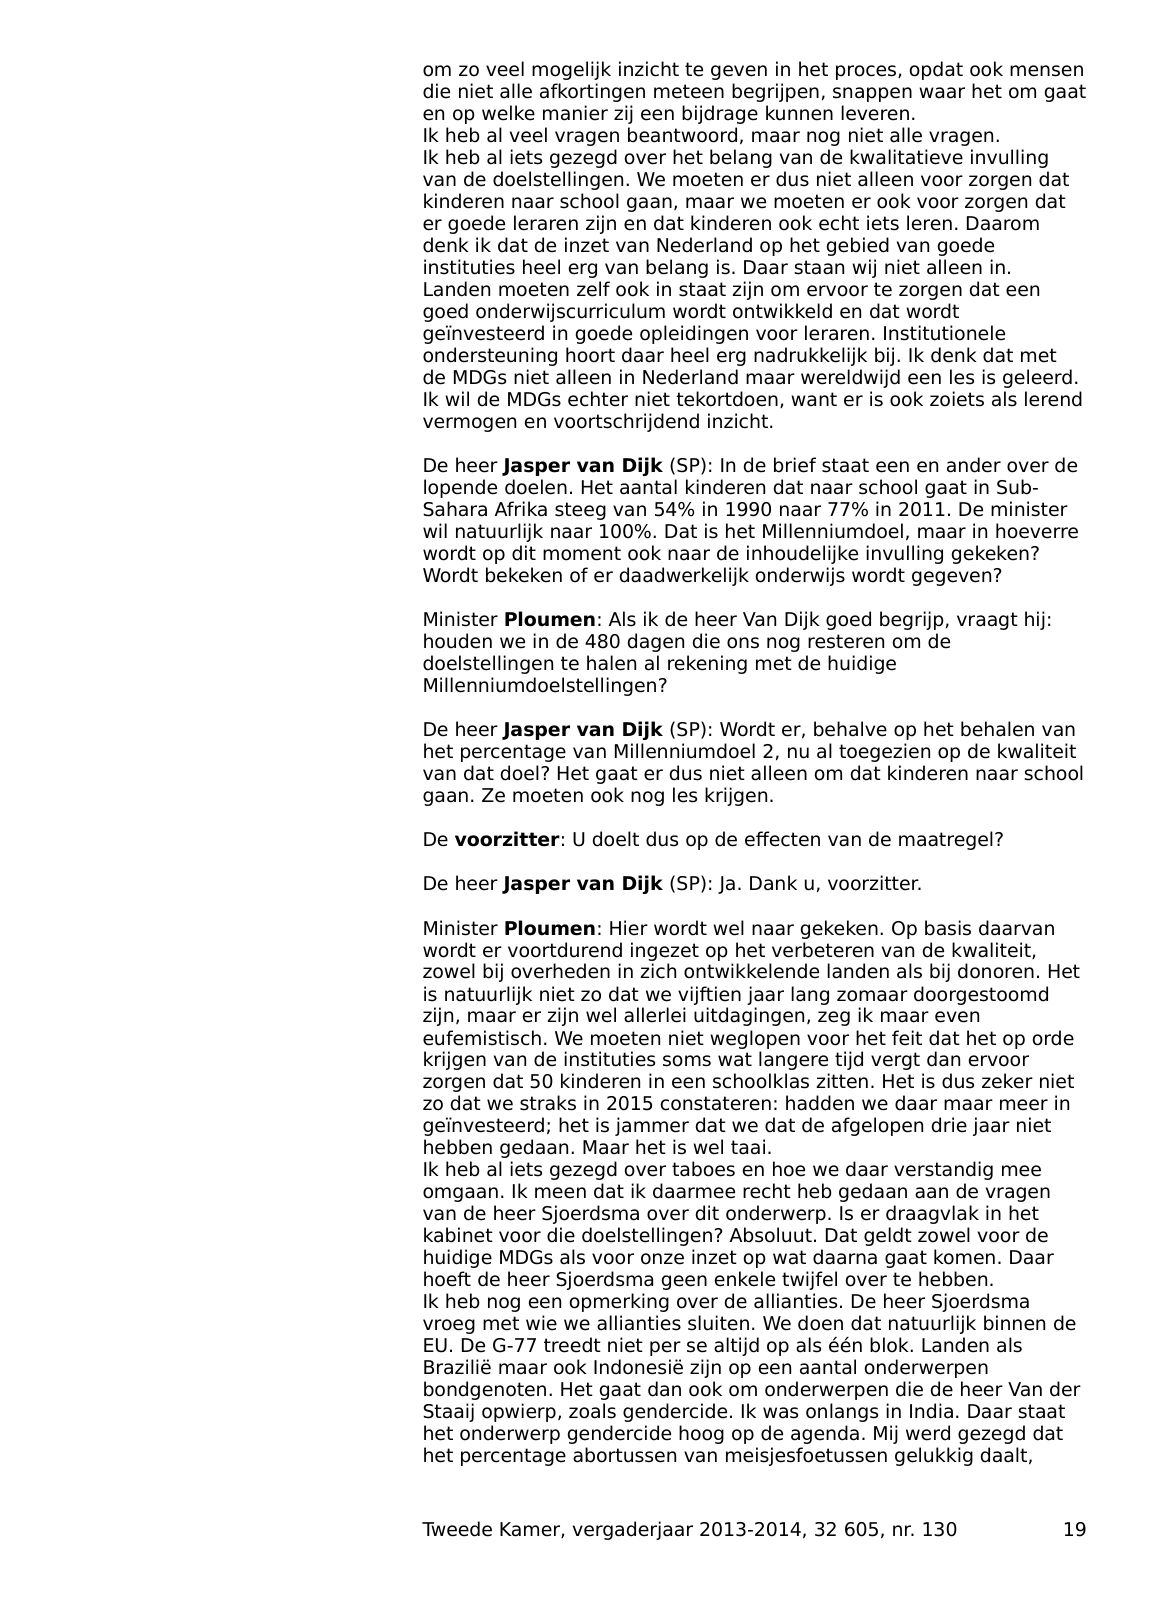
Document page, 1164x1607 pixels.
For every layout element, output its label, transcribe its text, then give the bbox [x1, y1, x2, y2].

text Ik heb nog een opmerking over de allianties. De heer Sjoerdsma vroeg met wie we allianties sluiten. We doen dat natuurlijk binnen de EU. De G-77 treedt niet per se altijd op als één blok. Landen als Brazilië maar ook Indonesië zijn op een aantal onderwerpen bondgenoten. Het gaat dan ook om onderwerpen die de heer Van der Staaij opwierp, zoals gendercide. Ik was onlangs in India. Daar staat het onderwerp gendercide hoog op de agenda. Mij werd gezegd dat het percentage abortussen van meisjesfoetussen gelukkig daalt, [422, 1291, 1087, 1467]
text om zo veel mogelijk inzicht te geven in het proces, opdat ook mensen die niet alle afkortingen meteen begrijpen, snappen waar het om gaat en op welke manier zij een bijdrage kunnen leveren. [422, 59, 1087, 125]
text De heer Jasper van Dijk (SP): Ja. Dank u, voorzitter. [422, 873, 1087, 895]
text De heer Jasper van Dijk (SP): Wordt er, behalve op het behalen van het percentage van Millenniumdoel 2, nu al toegezien op de kwaliteit van dat doel? Het gaat er dus niet alleen om dat kinderen naar school gaan. Ze moeten ook nog les krijgen. [422, 719, 1087, 807]
text Ik heb al veel vragen beantwoord, maar nog niet alle vragen. [422, 125, 1087, 147]
text Minister Ploumen: Als ik de heer Van Dijk goed begrijp, vraagt hij: houden we in de 480 dagen die ons nog resteren om de doelstellingen te halen al rekening met de huidige Millenniumdoelstellingen? [422, 609, 1087, 697]
text Ik heb al iets gezegd over het belang van de kwalitatieve invulling van de doelstellingen. We moeten er dus niet alleen voor zorgen dat kinderen naar school gaan, maar we moeten er ook voor zorgen dat er goede leraren zijn en dat kinderen ook echt iets leren. Daarom denk ik dat de inzet van Nederland op het gebied van goede instituties heel erg van belang is. Daar staan wij niet alleen in. Landen moeten zelf ook in staat zijn om ervoor te zorgen dat een goed onderwijscurriculum wordt ontwikkeld en dat wordt geïnvesteerd in goede opleidingen voor leraren. Institutionele ondersteuning hoort daar heel erg nadrukkelijk bij. Ik denk dat met de MDGs niet alleen in Nederland maar wereldwijd een les is geleerd. Ik wil de MDGs echter niet tekortdoen, want er is ook zoiets als lerend vermogen en voortschrijdend inzicht. [422, 147, 1087, 433]
text De heer Jasper van Dijk (SP): In de brief staat een en ander over de lopende doelen. Het aantal kinderen dat naar school gaat in Sub-Sahara Afrika steeg van 54% in 1990 naar 77% in 2011. De minister wil natuurlijk naar 100%. Dat is het Millenniumdoel, maar in hoeverre wordt op dit moment ook naar de inhoudelijke invulling gekeken? Wordt bekeken of er daadwerkelijk onderwijs wordt gegeven? [422, 455, 1087, 587]
text Ik heb al iets gezegd over taboes en hoe we daar verstandig mee omgaan. Ik meen dat ik daarmee recht heb gedaan aan de vragen van de heer Sjoerdsma over dit onderwerp. Is er draagvlak in het kabinet voor die doelstellingen? Absoluut. Dat geldt zowel voor de huidige MDGs als voor onze inzet op wat daarna gaat komen. Daar hoeft de heer Sjoerdsma geen enkele twijfel over te hebben. [422, 1159, 1087, 1291]
text Minister Ploumen: Hier wordt wel naar gekeken. Op basis daarvan wordt er voortdurend ingezet op het verbeteren van de kwaliteit, zowel bij overheden in zich ontwikkelende landen als bij donoren. Het is natuurlijk niet zo dat we vijftien jaar lang zomaar doorgestoomd zijn, maar er zijn wel allerlei uitdagingen, zeg ik maar even eufemistisch. We moeten niet weglopen voor het feit dat het op orde krijgen van de instituties soms wat langere tijd vergt dan ervoor zorgen dat 50 kinderen in een schoolklas zitten. Het is dus zeker niet zo dat we straks in 2015 constateren: hadden we daar maar meer in geïnvesteerd; het is jammer dat we dat de afgelopen drie jaar niet hebben gedaan. Maar het is wel taai. [422, 917, 1087, 1159]
text De voorzitter: U doelt dus op de effecten van de maatregel? [422, 829, 1087, 851]
